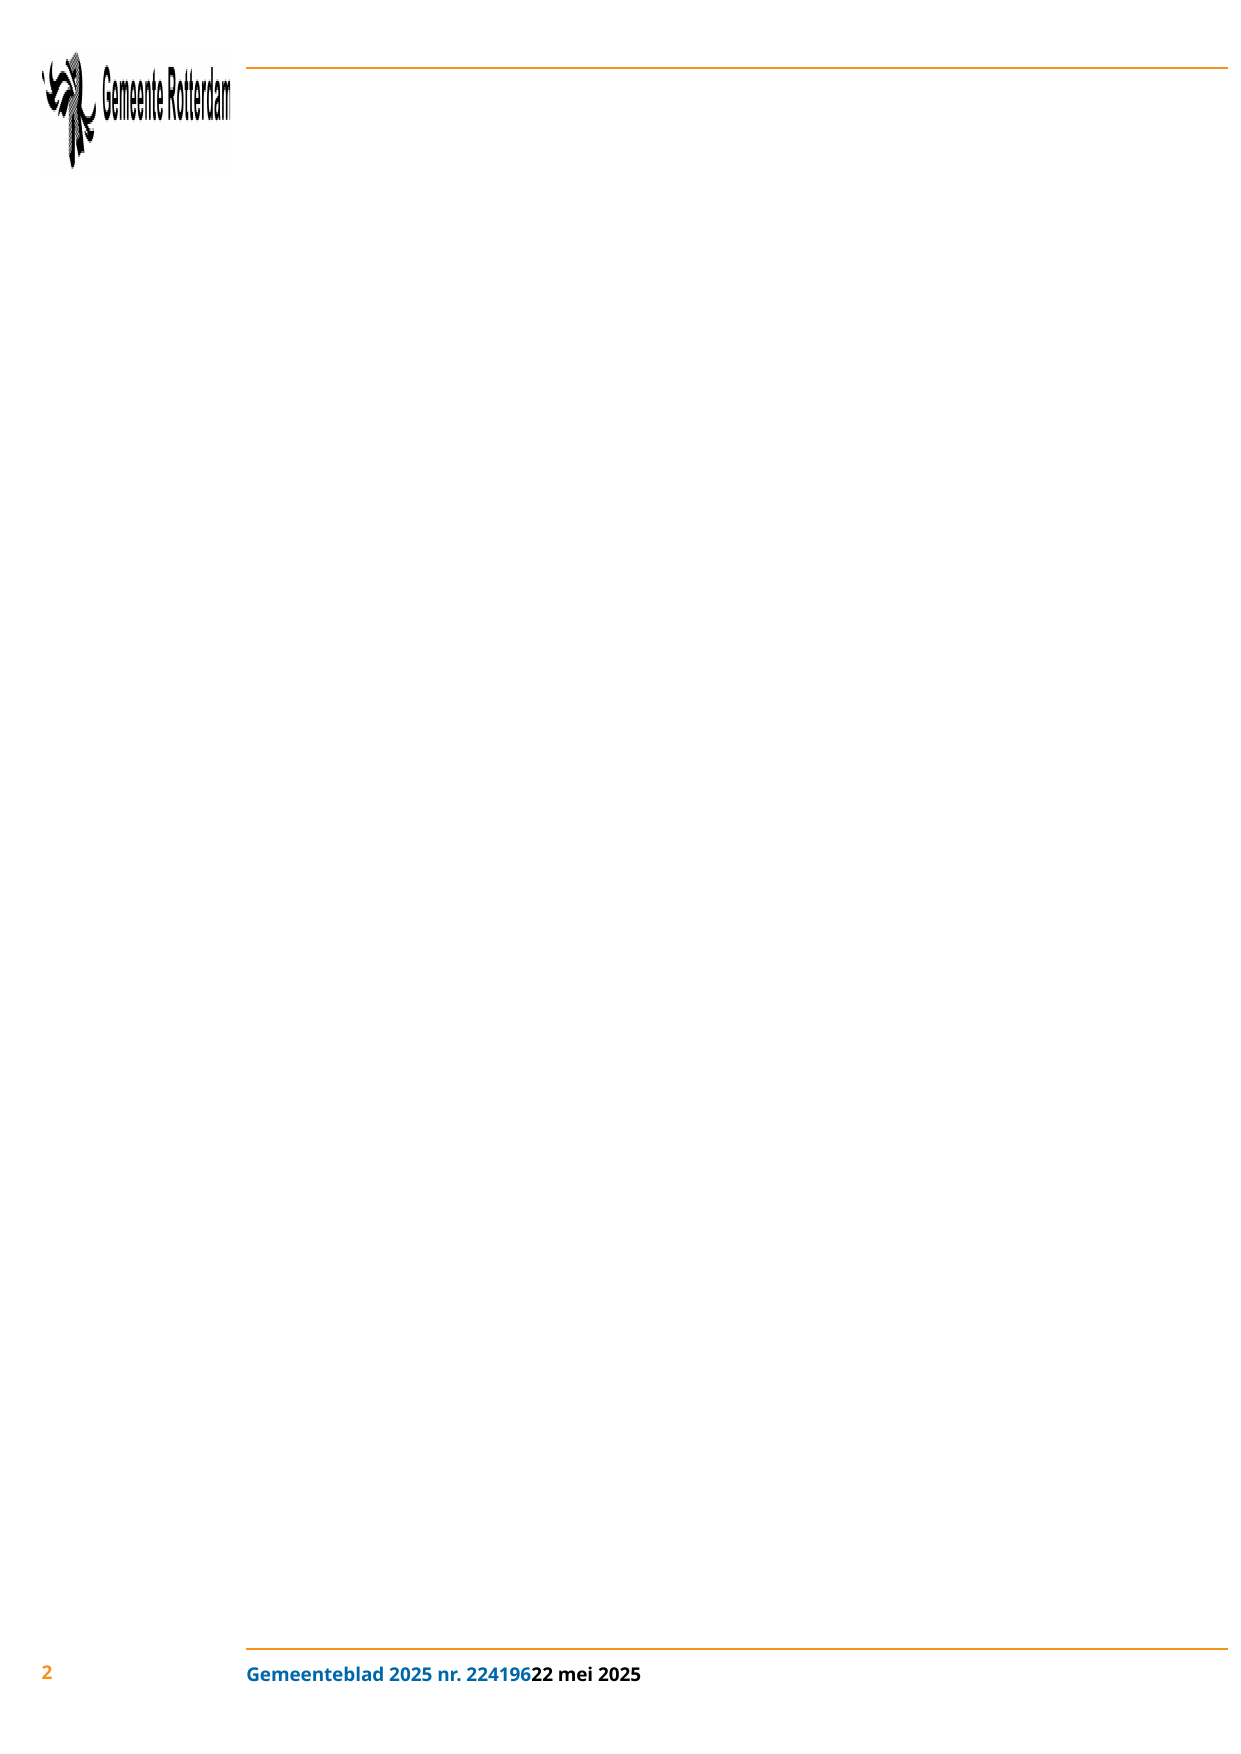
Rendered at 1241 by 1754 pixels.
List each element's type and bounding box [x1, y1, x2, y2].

picture [41, 47, 231, 172]
